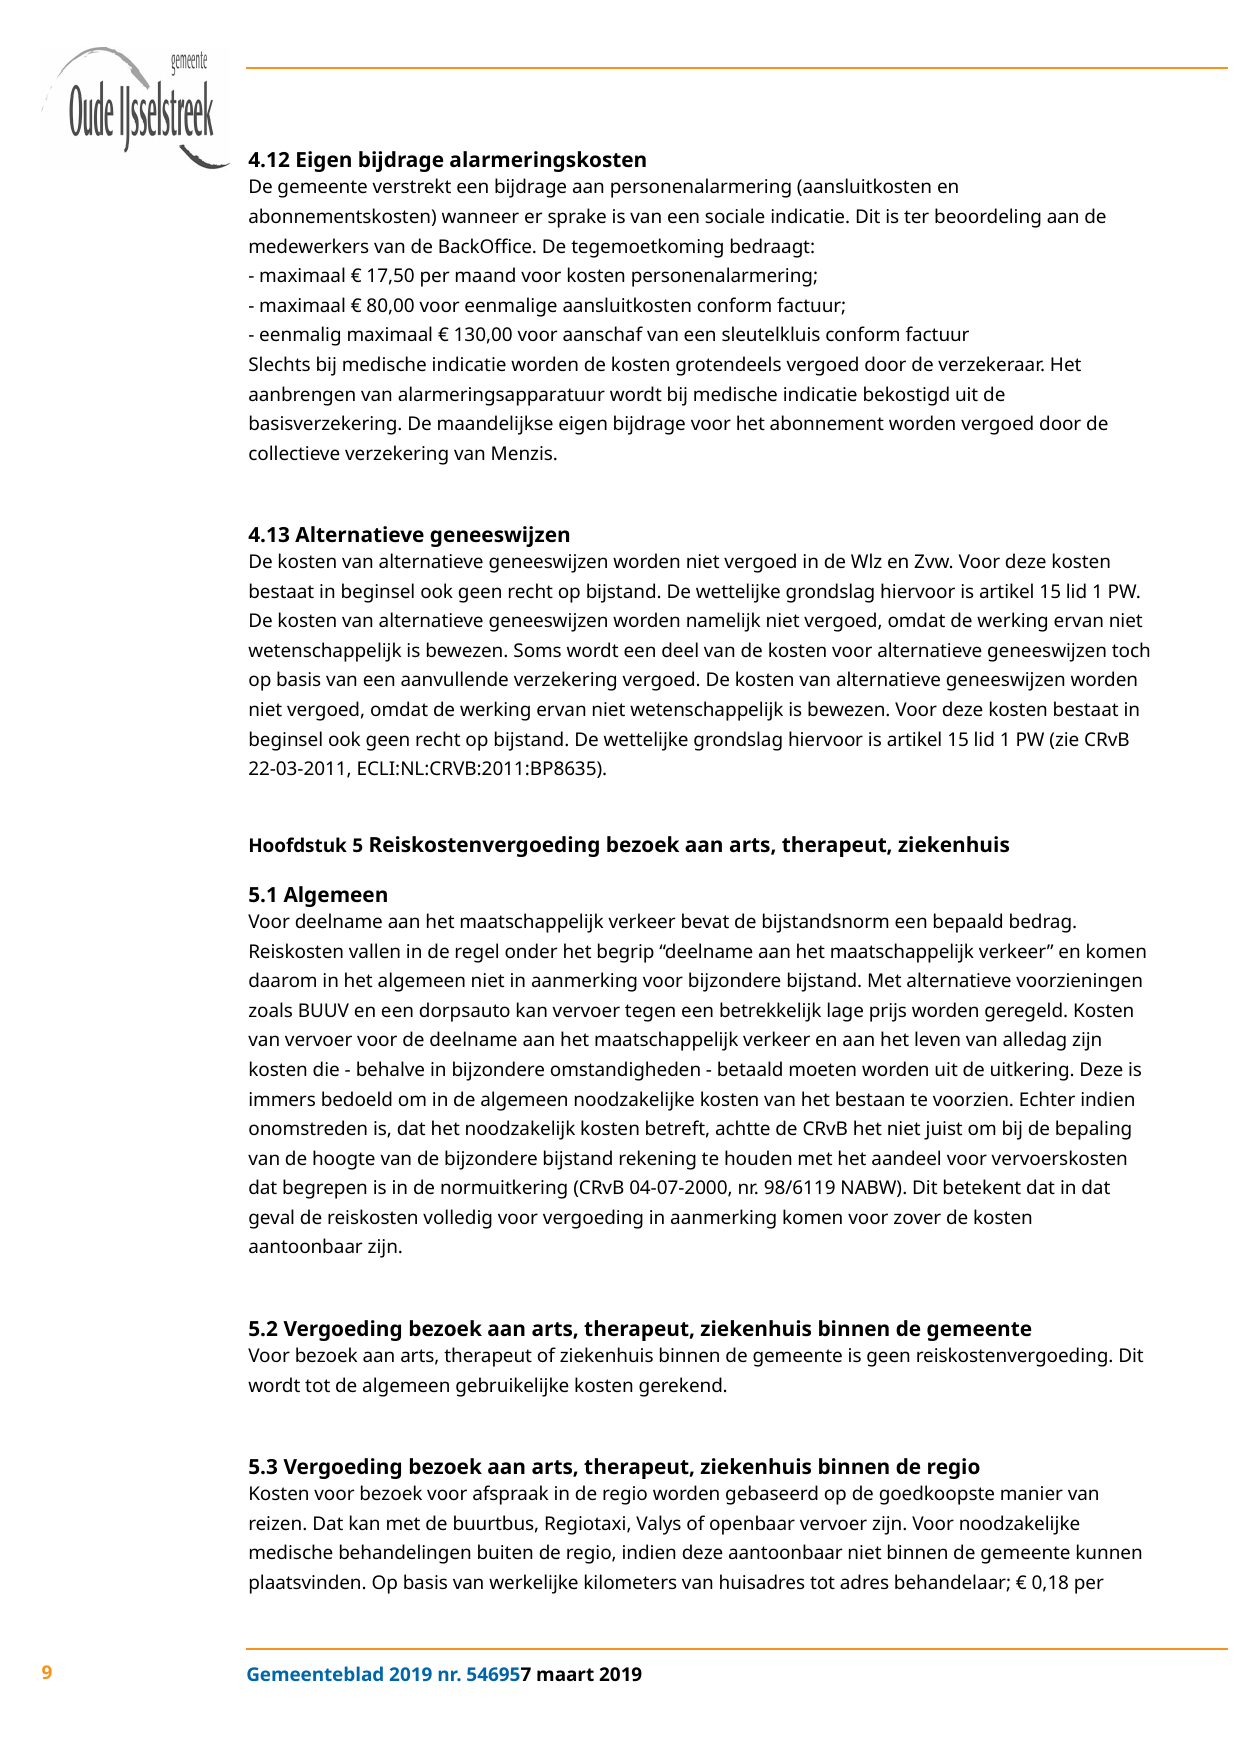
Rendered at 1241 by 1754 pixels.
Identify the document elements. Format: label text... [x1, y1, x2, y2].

text De gemeente verstrekt een bijdrage aan personenalarmering (aansluitkosten en abonnementskosten) wanneer er sprake is van een sociale indicatie. Dit is ter beoordeling aan de medewerkers van de BackOffice. De tegemoetkoming bedraagt: [248, 174, 1152, 258]
text De kosten van alternatieve geneeswijzen worden niet vergoed in de Wlz en Zvw. Voor deze kosten bestaat in beginsel ook geen recht op bijstand. De wettelijke grondslag hiervoor is artikel 15 lid 1 PW. De kosten van alternatieve geneeswijzen worden namelijk niet vergoed, omdat de werking ervan niet wetenschappelijk is bewezen. Soms wordt een deel van de kosten voor alternatieve geneeswijzen toch op basis van een aanvullende verzekering vergoed. De kosten van alternatieve geneeswijzen worden niet vergoed, omdat de werking ervan niet wetenschappelijk is bewezen. Voor deze kosten bestaat in beginsel ook geen recht op bijstand. De wettelijke grondslag hiervoor is artikel 15 lid 1 PW (zie CRvB 22-03-2011, ECLI:NL:CRVB:2011:BP8635). [248, 548, 1152, 781]
text 4.12 Eigen bijdrage alarmeringskosten [248, 145, 1152, 174]
text - eenmalig maximaal € 130,00 voor aanschaf van een sleutelkluis conform factuur [248, 322, 1152, 347]
text 4.13 Alternatieve geneeswijzen [248, 520, 1152, 548]
text 5.3 Vergoeding bezoek aan arts, therapeut, ziekenhuis binnen de regio [248, 1452, 1152, 1480]
text Voor bezoek aan arts, therapeut of ziekenhuis binnen de gemeente is geen reiskostenvergoeding. Dit wordt tot de algemeen gebruikelijke kosten gerekend. [248, 1342, 1152, 1397]
text - maximaal € 17,50 per maand voor kosten personenalarmering; [248, 262, 1152, 288]
text - maximaal € 80,00 voor eenmalige aansluitkosten conform factuur; [248, 292, 1152, 318]
picture [41, 47, 231, 172]
text Hoofdstuk 5 Reiskostenvergoeding bezoek aan arts, therapeut, ziekenhuis [248, 831, 1152, 859]
text Voor deelname aan het maatschappelijk verkeer bevat de bijstandsnorm een bepaald bedrag. Reiskosten vallen in de regel onder het begrip “deelname aan het maatschappelijk verkeer” en komen daarom in het algemeen niet in aanmerking voor bijzondere bijstand. Met alternatieve voorzieningen zoals BUUV en een dorpsauto kan vervoer tegen een betrekkelijk lage prijs worden geregeld. Kosten van vervoer voor de deelname aan het maatschappelijk verkeer en aan het leven van alledag zijn kosten die - behalve in bijzondere omstandigheden - betaald moeten worden uit de uitkering. Deze is immers bedoeld om in de algemeen noodzakelijke kosten van het bestaan te voorzien. Echter indien onomstreden is, dat het noodzakelijk kosten betreft, achtte de CRvB het niet juist om bij de bepaling van de hoogte van de bijzondere bijstand rekening te houden met het aandeel voor vervoerskosten dat begrepen is in de normuitkering (CRvB 04-07-2000, nr. 98/6119 NABW). Dit betekent dat in dat geval de reiskosten volledig voor vergoeding in aanmerking komen voor zover de kosten aantoonbaar zijn. [248, 908, 1152, 1259]
text 5.2 Vergoeding bezoek aan arts, therapeut, ziekenhuis binnen de gemeente [248, 1314, 1152, 1342]
text Slechts bij medische indicatie worden de kosten grotendeels vergoed door de verzekeraar. Het aanbrengen van alarmeringsapparatuur wordt bij medische indicatie bekostigd uit de basisverzekering. De maandelijkse eigen bijdrage voor het abonnement worden vergoed door de collectieve verzekering van Menzis. [248, 351, 1152, 466]
text 5.1 Algemeen [248, 880, 1152, 908]
text Kosten voor bezoek voor afspraak in de regio worden gebaseerd op de goedkoopste manier van reizen. Dat kan met de buurtbus, Regiotaxi, Valys of openbaar vervoer zijn. Voor noodzakelijke medische behandelingen buiten de regio, indien deze aantoonbaar niet binnen de gemeente kunnen plaatsvinden. Op basis van werkelijke kilometers van huisadres tot adres behandelaar; € 0,18 per [248, 1480, 1152, 1595]
